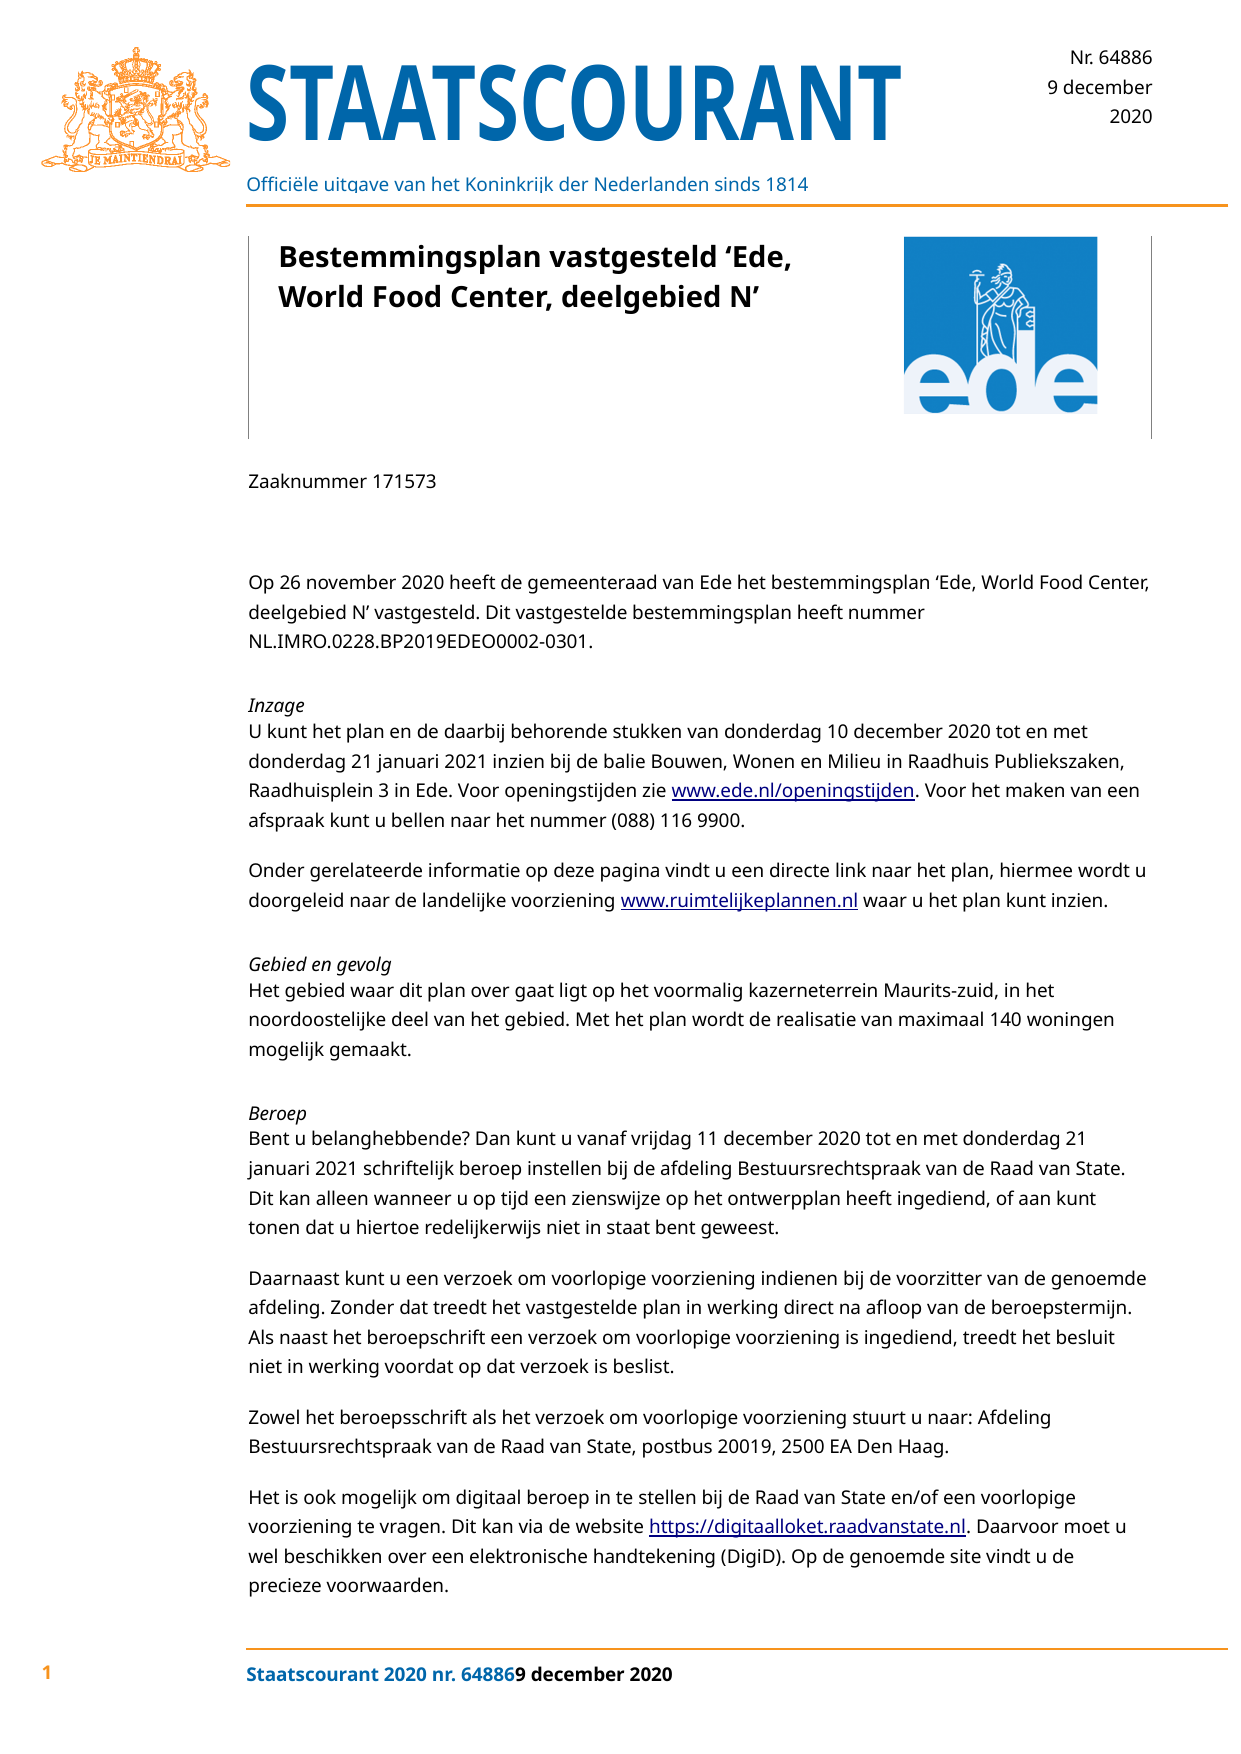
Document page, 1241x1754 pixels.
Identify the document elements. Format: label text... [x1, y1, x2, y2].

text Inzage [248, 693, 1152, 718]
text Beroep [248, 1100, 1152, 1126]
table_header [850, 236, 903, 413]
text Bent u belanghebbende? Dan kunt u vanaf vrijdag 11 december 2020 tot en met donderdag 21 januari 2021 schriftelijk beroep instellen bij de afdeling Bestuursrechtspraak van de Raad van State. Dit kan alleen wanneer u op tijd een zienswijze op het ontwerpplan heeft ingediend, of aan kunt tonen dat u hiertoe redelijkerwijs niet in staat bent geweest. [248, 1126, 1152, 1240]
table_header Bestemmingsplan vastgesteld ‘Ede, World Food Center, deelgebied N’ [249, 236, 850, 439]
table_header [850, 414, 1151, 439]
text Op 26 november 2020 heeft de gemeenteraad van Ede het bestemmingsplan ‘Ede, World Food Center, deelgebied N’ vastgesteld. Dit vastgestelde bestemmingsplan heeft nummer NL.IMRO.0228.BP2019EDEO0002-0301. [248, 569, 1152, 654]
text Het gebied waar dit plan over gaat ligt op het voormalig kazerneterrein Maurits-zuid, in het noordoostelijke deel van het gebied. Met het plan wordt de realisatie van maximaal 140 woningen mogelijk gemaakt. [248, 977, 1152, 1062]
text Het is ook mogelijk om digitaal beroep in te stellen bij de Raad van State en/of een voorlopige voorziening te vragen. Dit kan via de website https://digitaalloket.raadvanstate.nl. Daarvoor moet u wel beschikken over een elektronische handtekening (DigiD). Op de genoemde site vindt u de precieze voorwaarden. [248, 1484, 1152, 1598]
text Onder gerelateerde informatie op deze pagina vindt u een directe link naar het plan, hiermee wordt u doorgeleid naar de landelijke voorziening www.ruimtelijkeplannen.nl waar u het plan kunt inzien. [248, 857, 1152, 913]
text U kunt het plan en de daarbij behorende stukken van donderdag 10 december 2020 tot en met donderdag 21 januari 2021 inzien bij de balie Bouwen, Wonen en Milieu in Raadhuis Publiekszaken, Raadhuisplein 3 in Ede. Voor openingstijden zie www.ede.nl/openingstijden. Voor het maken van een afspraak kunt u bellen naar het nummer (088) 116 9900. [248, 718, 1152, 833]
picture [41, 47, 231, 172]
text Zaaknummer 171573 [248, 469, 1152, 494]
text Zowel het beroepsschrift als het verzoek om voorlopige voorziening stuurt u naar: Afdeling Bestuursrechtspraak van de Raad van State, postbus 20019, 2500 EA Den Haag. [248, 1404, 1152, 1459]
picture [903, 236, 1098, 414]
text Gebied en gevolg [248, 951, 1152, 977]
table_header [1098, 236, 1151, 413]
text Daarnaast kunt u een verzoek om voorlopige voorziening indienen bij de voorzitter van de genoemde afdeling. Zonder dat treedt het vastgestelde plan in werking direct na afloop van de beroepstermijn. Als naast het beroepschrift een verzoek om voorlopige voorziening is ingediend, treedt het besluit niet in werking voordat op dat verzoek is beslist. [248, 1265, 1152, 1379]
